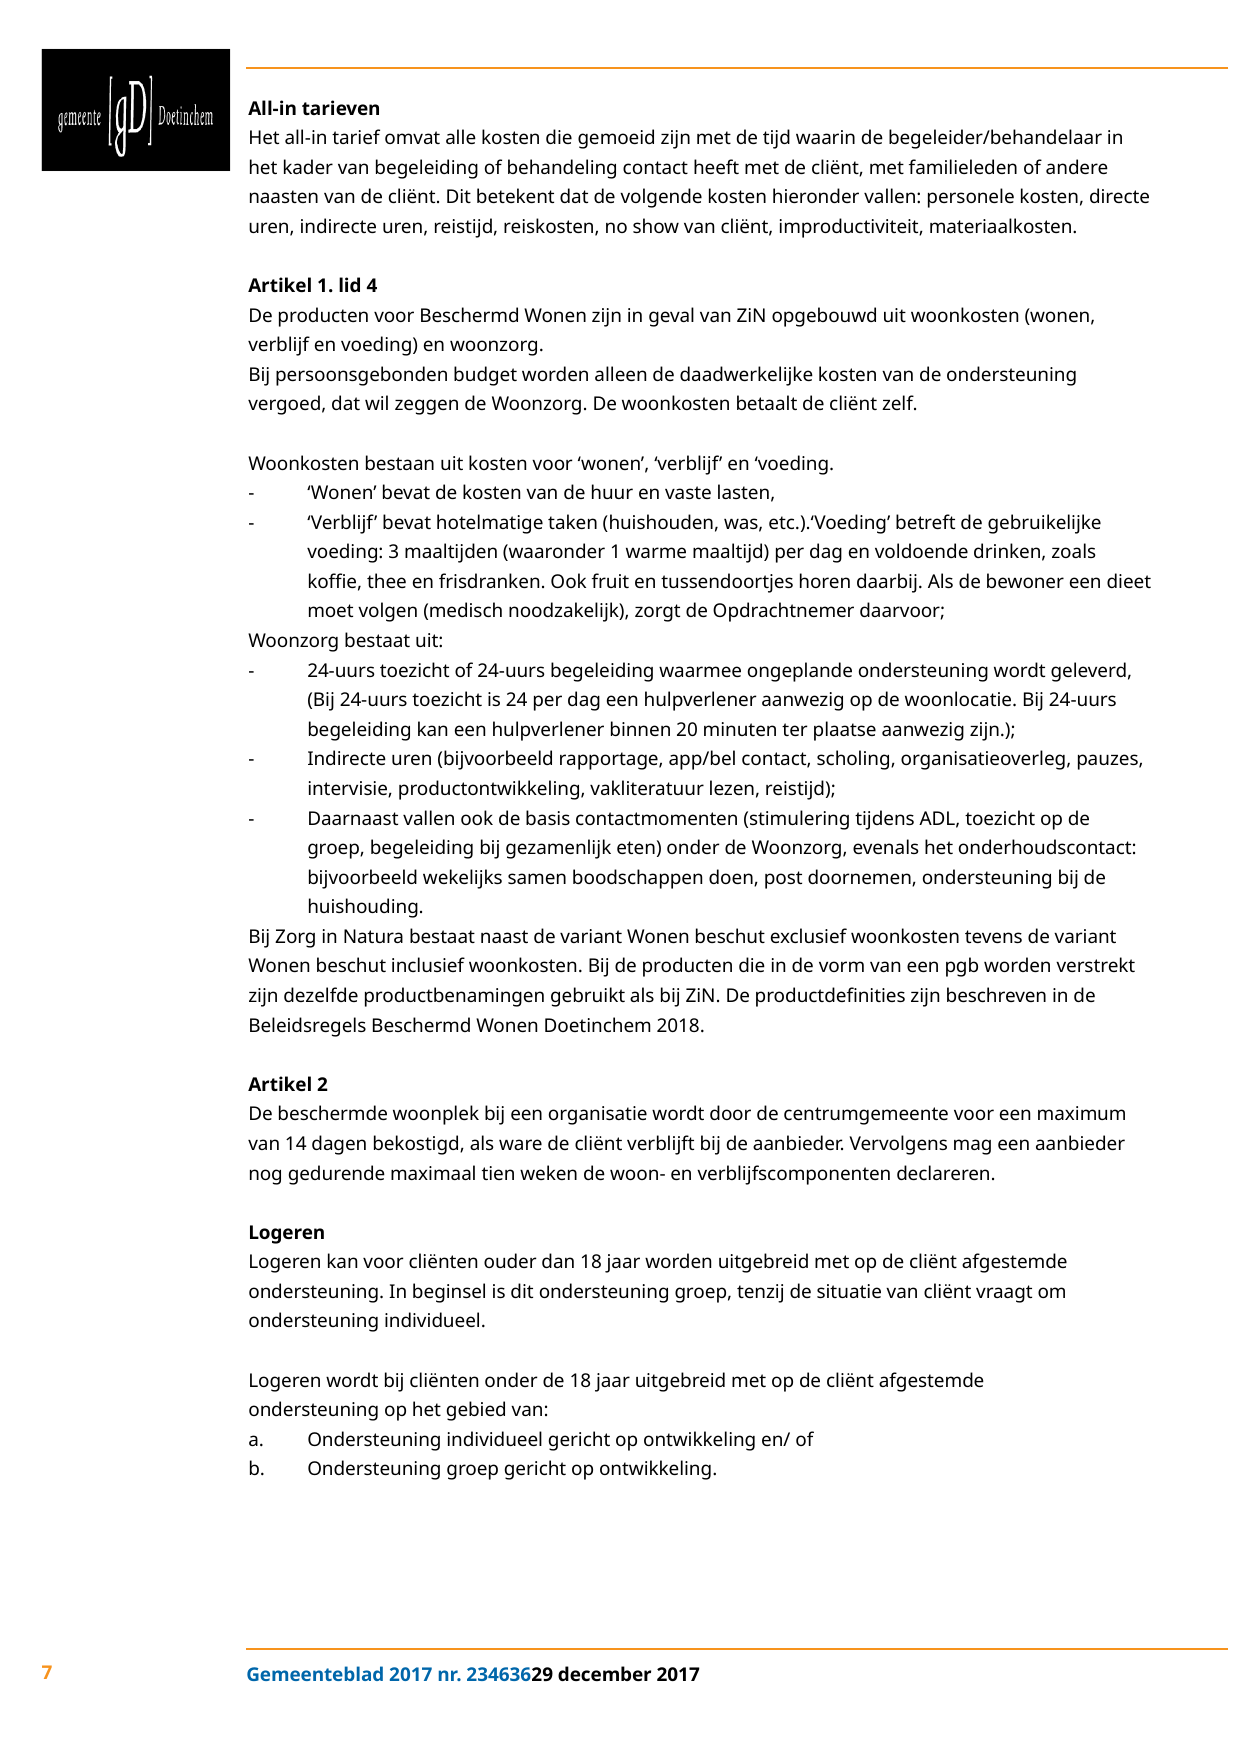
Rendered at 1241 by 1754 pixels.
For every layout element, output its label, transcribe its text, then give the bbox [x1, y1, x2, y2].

list Ondersteuning groep gericht op ontwikkeling. [248, 1456, 1152, 1481]
list ‘Wonen’ bevat de kosten van de huur en vaste lasten, [248, 479, 1152, 505]
text Het all-in tarief omvat alle kosten die gemoeid zijn met de tijd waarin de begeleider/behandelaar in het kader van begeleiding of behandeling contact heeft met de cliënt, met familieleden of andere naasten van de cliënt. Dit betekent dat de volgende kosten hieronder vallen: personele kosten, directe uren, indirecte uren, reistijd, reiskosten, no show van cliënt, improductiviteit, materiaalkosten. [248, 124, 1152, 239]
text Artikel 1. lid 4 [248, 272, 1152, 298]
text Logeren kan voor cliënten ouder dan 18 jaar worden uitgebreid met op de cliënt afgestemde ondersteuning. In beginsel is dit ondersteuning groep, tenzij de situatie van cliënt vraagt om ondersteuning individueel. [248, 1248, 1152, 1333]
text Woonzorg bestaat uit: [248, 627, 1152, 653]
list 24-uurs toezicht of 24-uurs begeleiding waarmee ongeplande ondersteuning wordt geleverd, (Bij 24-uurs toezicht is 24 per dag een hulpverlener aanwezig op de woonlocatie. Bij 24-uurs begeleiding kan een hulpverlener binnen 20 minuten ter plaatse aanwezig zijn.); [248, 657, 1152, 742]
picture [41, 47, 231, 172]
text ondersteuning op het gebied van: [248, 1396, 1152, 1422]
list Indirecte uren (bijvoorbeeld rapportage, app/bel contact, scholing, organisatieoverleg, pauzes, intervisie, productontwikkeling, vakliteratuur lezen, reistijd); [248, 746, 1152, 801]
text Logeren [248, 1219, 1152, 1245]
text All-in tarieven [248, 95, 1152, 121]
text Artikel 2 [248, 1071, 1152, 1097]
text Logeren wordt bij cliënten onder de 18 jaar uitgebreid met op de cliënt afgestemde [248, 1367, 1152, 1393]
text Bij persoonsgebonden budget worden alleen de daadwerkelijke kosten van de ondersteuning vergoed, dat wil zeggen de Woonzorg. De woonkosten betaalt de cliënt zelf. [248, 361, 1152, 416]
text De beschermde woonplek bij een organisatie wordt door de centrumgemeente voor een maximum van 14 dagen bekostigd, als ware de cliënt verblijft bij de aanbieder. Vervolgens mag een aanbieder nog gedurende maximaal tien weken de woon- en verblijfscomponenten declareren. [248, 1101, 1152, 1186]
list ‘Verblijf’ bevat hotelmatige taken (huishouden, was, etc.).‘Voeding’ betreft de gebruikelijke voeding: 3 maaltijden (waaronder 1 warme maaltijd) per dag en voldoende drinken, zoals koffie, thee en frisdranken. Ook fruit en tussendoortjes horen daarbij. Als de bewoner een dieet moet volgen (medisch noodzakelijk), zorgt de Opdrachtnemer daarvoor; [248, 509, 1152, 623]
text Woonkosten bestaan uit kosten voor ‘wonen’, ‘verblijf’ en ‘voeding. [248, 450, 1152, 476]
list Daarnaast vallen ook de basis contactmomenten (stimulering tijdens ADL, toezicht op de groep, begeleiding bij gezamenlijk eten) onder de Woonzorg, evenals het onderhoudscontact: bijvoorbeeld wekelijks samen boodschappen doen, post doornemen, ondersteuning bij de huishouding. [248, 805, 1152, 919]
text Bij Zorg in Natura bestaat naast de variant Wonen beschut exclusief woonkosten tevens de variant Wonen beschut inclusief woonkosten. Bij de producten die in de vorm van een pgb worden verstrekt zijn dezelfde productbenamingen gebruikt als bij ZiN. De productdefinities zijn beschreven in de Beleidsregels Beschermd Wonen Doetinchem 2018. [248, 923, 1152, 1038]
text De producten voor Beschermd Wonen zijn in geval van ZiN opgebouwd uit woonkosten (wonen, verblijf en voeding) en woonzorg. [248, 302, 1152, 357]
list Ondersteuning individueel gericht op ontwikkeling en/ of [248, 1426, 1152, 1452]
